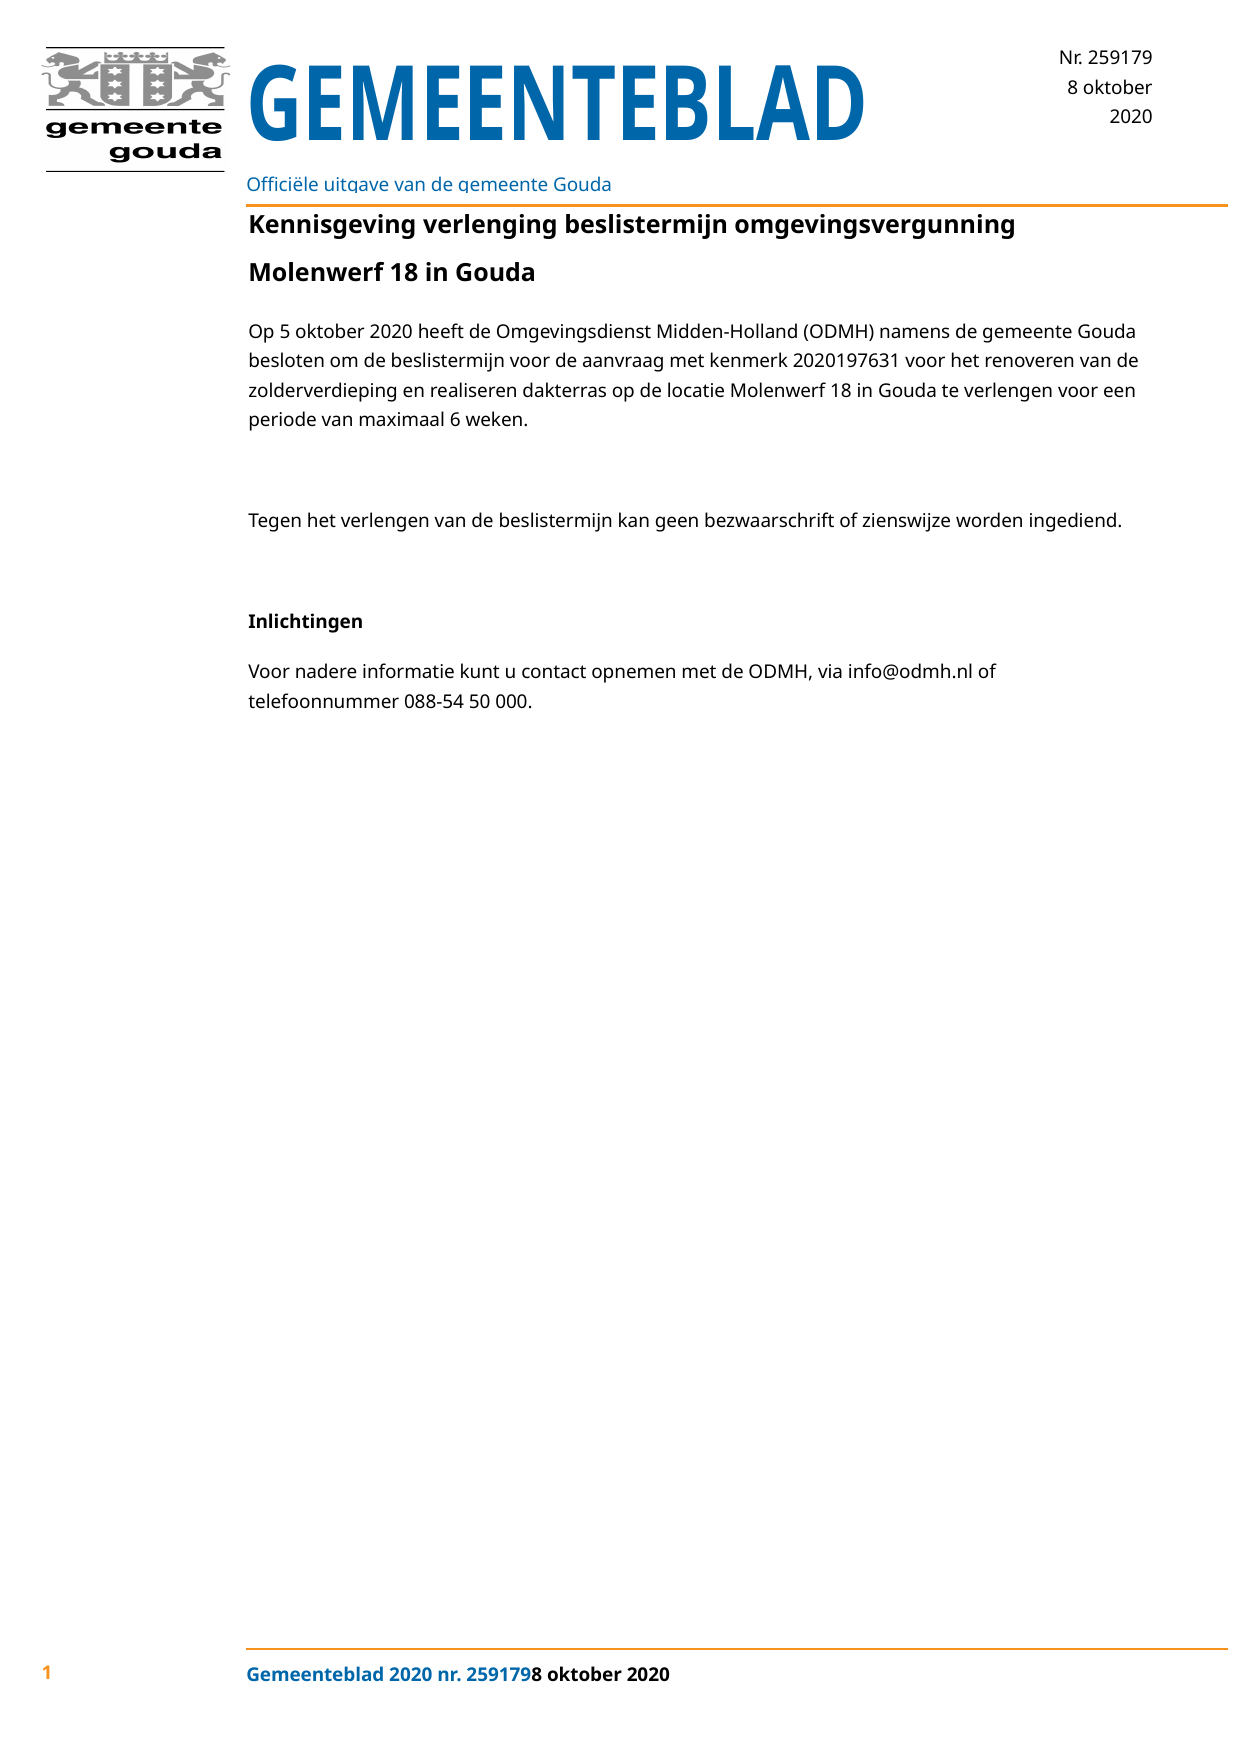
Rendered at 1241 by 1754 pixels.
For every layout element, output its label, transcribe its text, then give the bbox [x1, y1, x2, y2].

picture [41, 47, 231, 172]
text Kennisgeving verlenging beslistermijn omgevingsvergunning Molenwerf 18 in Gouda [248, 207, 1152, 288]
text Voor nadere informatie kunt u contact opnemen met de ODMH, via info@odmh.nl of telefoonnummer 088-54 50 000. [248, 659, 1152, 714]
text Inlichtingen [248, 608, 1152, 634]
text Tegen het verlengen van de beslistermijn kan geen bezwaarschrift of zienswijze worden ingediend. [248, 507, 1152, 533]
text Op 5 oktober 2020 heeft de Omgevingsdienst Midden-Holland (ODMH) namens de gemeente Gouda besloten om de beslistermijn voor de aanvraag met kenmerk 2020197631 voor het renoveren van de zolderverdieping en realiseren dakterras op de locatie Molenwerf 18 in Gouda te verlengen voor een periode van maximaal 6 weken. [248, 318, 1152, 432]
